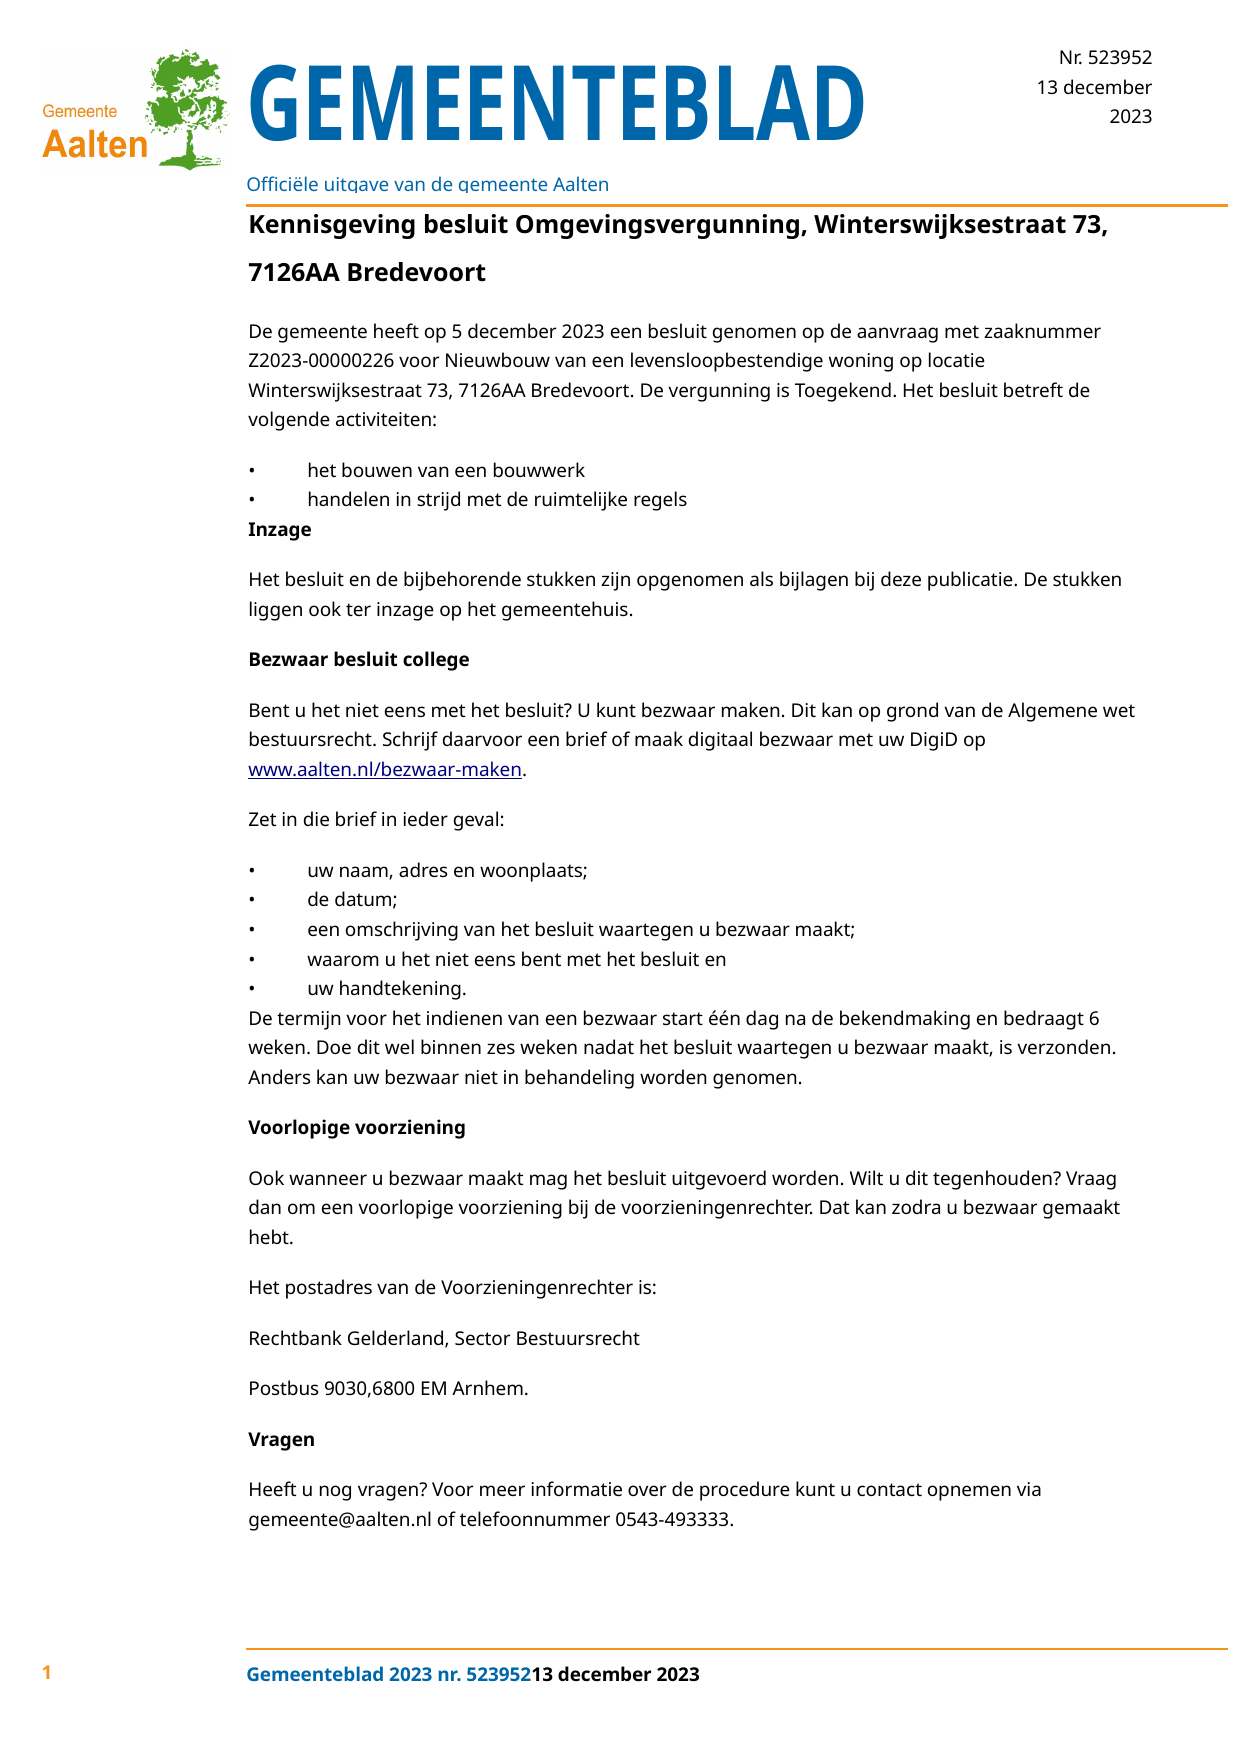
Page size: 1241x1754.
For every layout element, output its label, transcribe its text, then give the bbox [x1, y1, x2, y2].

text Ook wanneer u bezwaar maakt mag het besluit uitgevoerd worden. Wilt u dit tegenhouden? Vraag dan om een voorlopige voorziening bij de voorzieningenrechter. Dat kan zodra u bezwaar gemaakt hebt. [248, 1165, 1152, 1250]
list uw naam, adres en woonplaats; [248, 857, 1152, 883]
text Postbus 9030,6800 EM Arnhem. [248, 1375, 1152, 1401]
text De termijn voor het indienen van een bezwaar start één dag na de bekendmaking en bedraagt 6 weken. Doe dit wel binnen zes weken nadat het besluit waartegen u bezwaar maakt, is verzonden. Anders kan uw bezwaar niet in behandeling worden genomen. [248, 1005, 1152, 1090]
text Voorlopige voorziening [248, 1114, 1152, 1140]
list handelen in strijd met de ruimtelijke regels [248, 487, 1152, 512]
list de datum; [248, 887, 1152, 912]
picture [41, 47, 231, 172]
text Kennisgeving besluit Omgevingsvergunning, Winterswijksestraat 73, 7126AA Bredevoort [248, 207, 1152, 288]
text De gemeente heeft op 5 december 2023 een besluit genomen op de aanvraag met zaaknummer Z2023-00000226 voor Nieuwbouw van een levensloopbestendige woning op locatie Winterswijksestraat 73, 7126AA Bredevoort. De vergunning is Toegekend. Het besluit betreft de volgende activiteiten: [248, 318, 1152, 432]
text Inzage [248, 516, 1152, 542]
text Rechtbank Gelderland, Sector Bestuursrecht [248, 1325, 1152, 1351]
list een omschrijving van het besluit waartegen u bezwaar maakt; [248, 916, 1152, 942]
text Zet in die brief in ieder geval: [248, 807, 1152, 832]
text Bent u het niet eens met het besluit? U kunt bezwaar maken. Dit kan op grond van de Algemene wet bestuursrecht. Schrijf daarvoor een brief of maak digitaal bezwaar met uw DigiD op www.aalten.nl/bezwaar-maken. [248, 697, 1152, 782]
text Vragen [248, 1426, 1152, 1452]
text Bezwaar besluit college [248, 647, 1152, 672]
list uw handtekening. [248, 975, 1152, 1001]
list het bouwen van een bouwwerk [248, 457, 1152, 483]
text Het besluit en de bijbehorende stukken zijn opgenomen als bijlagen bij deze publicatie. De stukken liggen ook ter inzage op het gemeentehuis. [248, 567, 1152, 622]
text Het postadres van de Voorzieningenrechter is: [248, 1274, 1152, 1300]
list waarom u het niet eens bent met het besluit en [248, 946, 1152, 972]
text Heeft u nog vragen? Voor meer informatie over de procedure kunt u contact opnemen via gemeente@aalten.nl of telefoonnummer 0543-493333. [248, 1476, 1152, 1532]
